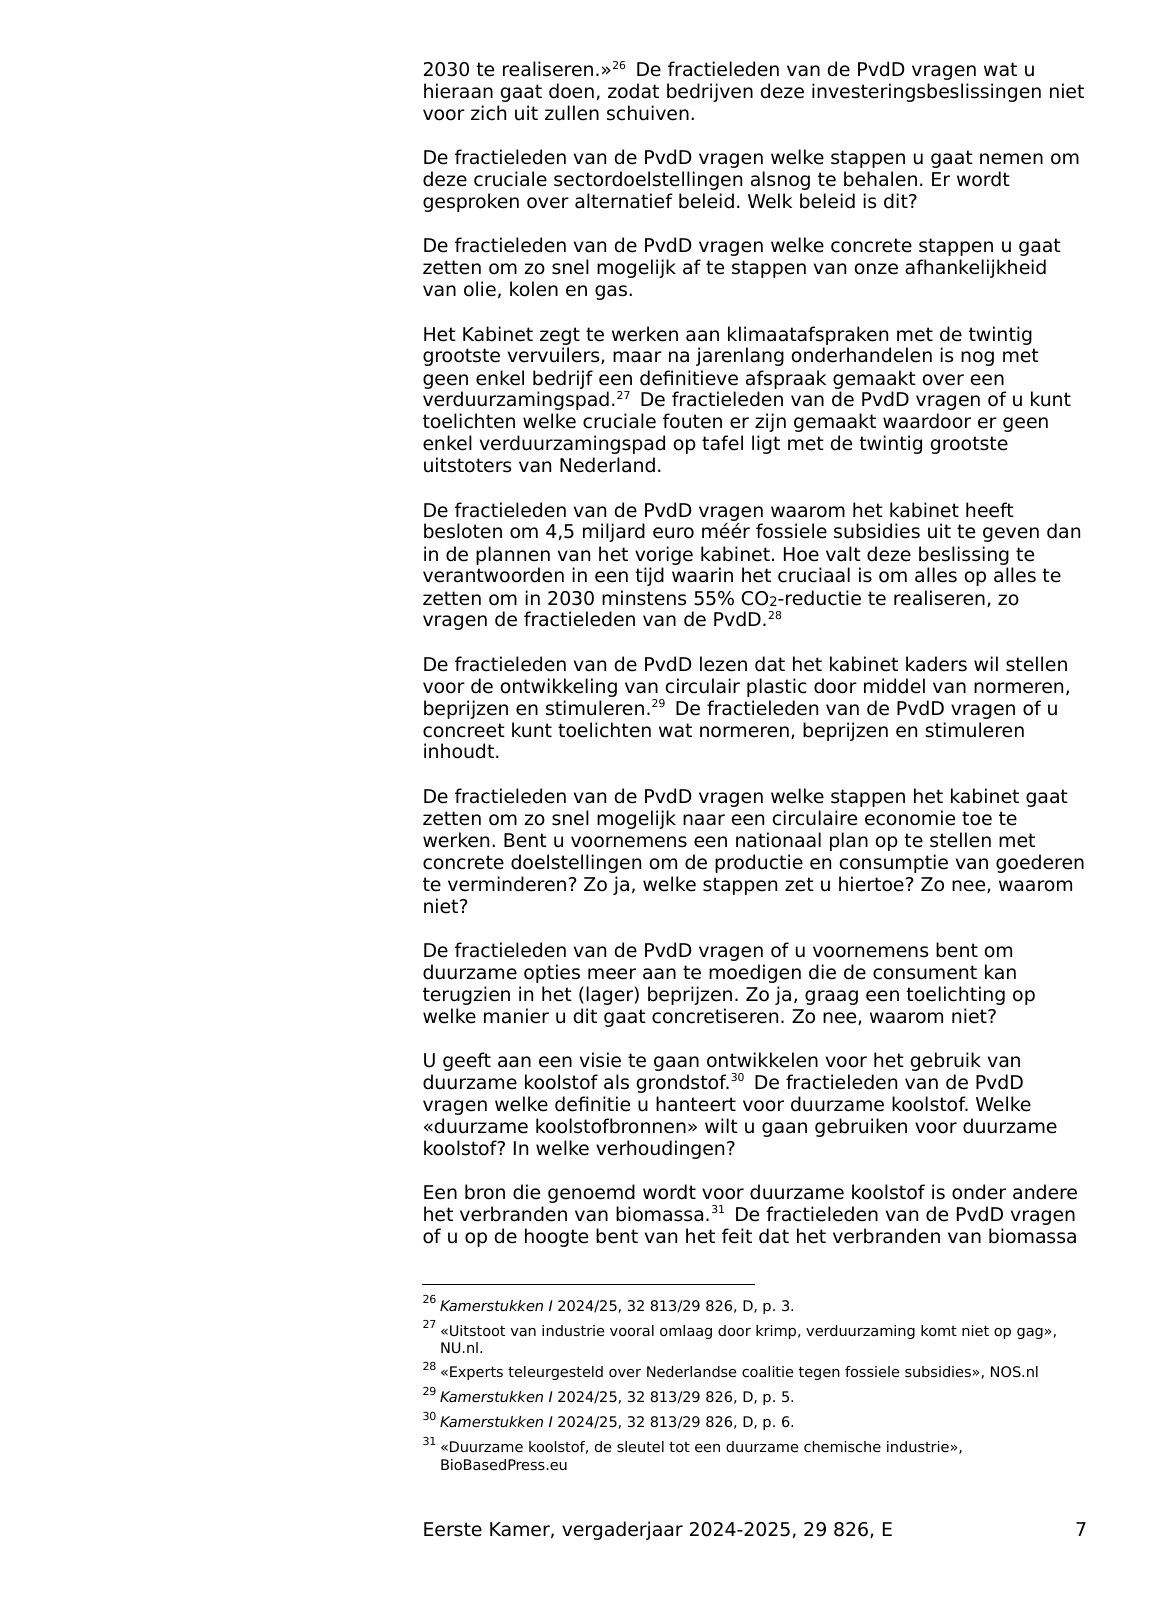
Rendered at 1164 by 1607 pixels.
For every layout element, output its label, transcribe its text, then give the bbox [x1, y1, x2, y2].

text Kamerstukken I 2024/25, 32 813/29 826, D, p. 3. [422, 1293, 1087, 1316]
text 2030 te realiseren.» De fractieleden van de PvdD vragen wat u hieraan gaat doen, zodat bedrijven deze investeringsbeslissingen niet voor zich uit zullen schuiven. [422, 59, 1087, 125]
text De fractieleden van de PvdD vragen of u voornemens bent om duurzame opties meer aan te moedigen die de consument kan terugzien in het (lager) beprijzen. Zo ja, graag een toelichting op welke manier u dit gaat concretiseren. Zo nee, waarom niet? [422, 940, 1087, 1028]
text «Experts teleurgesteld over Nederlandse coalitie tegen fossiele subsidies», NOS.nl [422, 1360, 1087, 1382]
text U geeft aan een visie te gaan ontwikkelen voor het gebruik van duurzame koolstof als grondstof. De fractieleden van de PvdD vragen welke definitie u hanteert voor duurzame koolstof. Welke «duurzame koolstofbronnen» wilt u gaan gebruiken voor duurzame koolstof? In welke verhoudingen? [422, 1050, 1087, 1160]
text De fractieleden van de PvdD vragen welke stappen het kabinet gaat zetten om zo snel mogelijk naar een circulaire economie toe te werken. Bent u voornemens een nationaal plan op te stellen met concrete doelstellingen om de productie en consumptie van goederen te verminderen? Zo ja, welke stappen zet u hiertoe? Zo nee, waarom niet? [422, 786, 1087, 917]
text De fractieleden van de PvdD vragen waarom het kabinet heeft besloten om 4,5 miljard euro méér fossiele subsidies uit te geven dan in de plannen van het vorige kabinet. Hoe valt deze beslissing te verantwoorden in een tijd waarin het cruciaal is om alles op alles te zetten om in 2030 minstens 55% CO2-reductie te realiseren, zo vragen de fractieleden van de PvdD. [422, 499, 1087, 631]
text De fractieleden van de PvdD lezen dat het kabinet kaders wil stellen voor de ontwikkeling van circulair plastic door middel van normeren, beprijzen en stimuleren. De fractieleden van de PvdD vragen of u concreet kunt toelichten wat normeren, beprijzen en stimuleren inhoudt. [422, 653, 1087, 763]
text Kamerstukken I 2024/25, 32 813/29 826, D, p. 5. [422, 1385, 1087, 1407]
text Kamerstukken I 2024/25, 32 813/29 826, D, p. 6. [422, 1410, 1087, 1432]
text Het Kabinet zegt te werken aan klimaatafspraken met de twintig grootste vervuilers, maar na jarenlang onderhandelen is nog met geen enkel bedrijf een definitieve afspraak gemaakt over een verduurzamingspad. De fractieleden van de PvdD vragen of u kunt toelichten welke cruciale fouten er zijn gemaakt waardoor er geen enkel verduurzamingspad op tafel ligt met de twintig grootste uitstoters van Nederland. [422, 323, 1087, 477]
text «Uitstoot van industrie vooral omlaag door krimp, verduurzaming komt niet op gag», NU.nl. [422, 1318, 1087, 1357]
text «Duurzame koolstof, de sleutel tot een duurzame chemische industrie», BioBasedPress.eu [422, 1435, 1087, 1474]
text De fractieleden van de PvdD vragen welke concrete stappen u gaat zetten om zo snel mogelijk af te stappen van onze afhankelijkheid van olie, kolen en gas. [422, 235, 1087, 301]
text Een bron die genoemd wordt voor duurzame koolstof is onder andere het verbranden van biomassa. De fractieleden van de PvdD vragen of u op de hoogte bent van het feit dat het verbranden van biomassa [422, 1182, 1087, 1248]
text De fractieleden van de PvdD vragen welke stappen u gaat nemen om deze cruciale sectordoelstellingen alsnog te behalen. Er wordt gesproken over alternatief beleid. Welk beleid is dit? [422, 147, 1087, 213]
